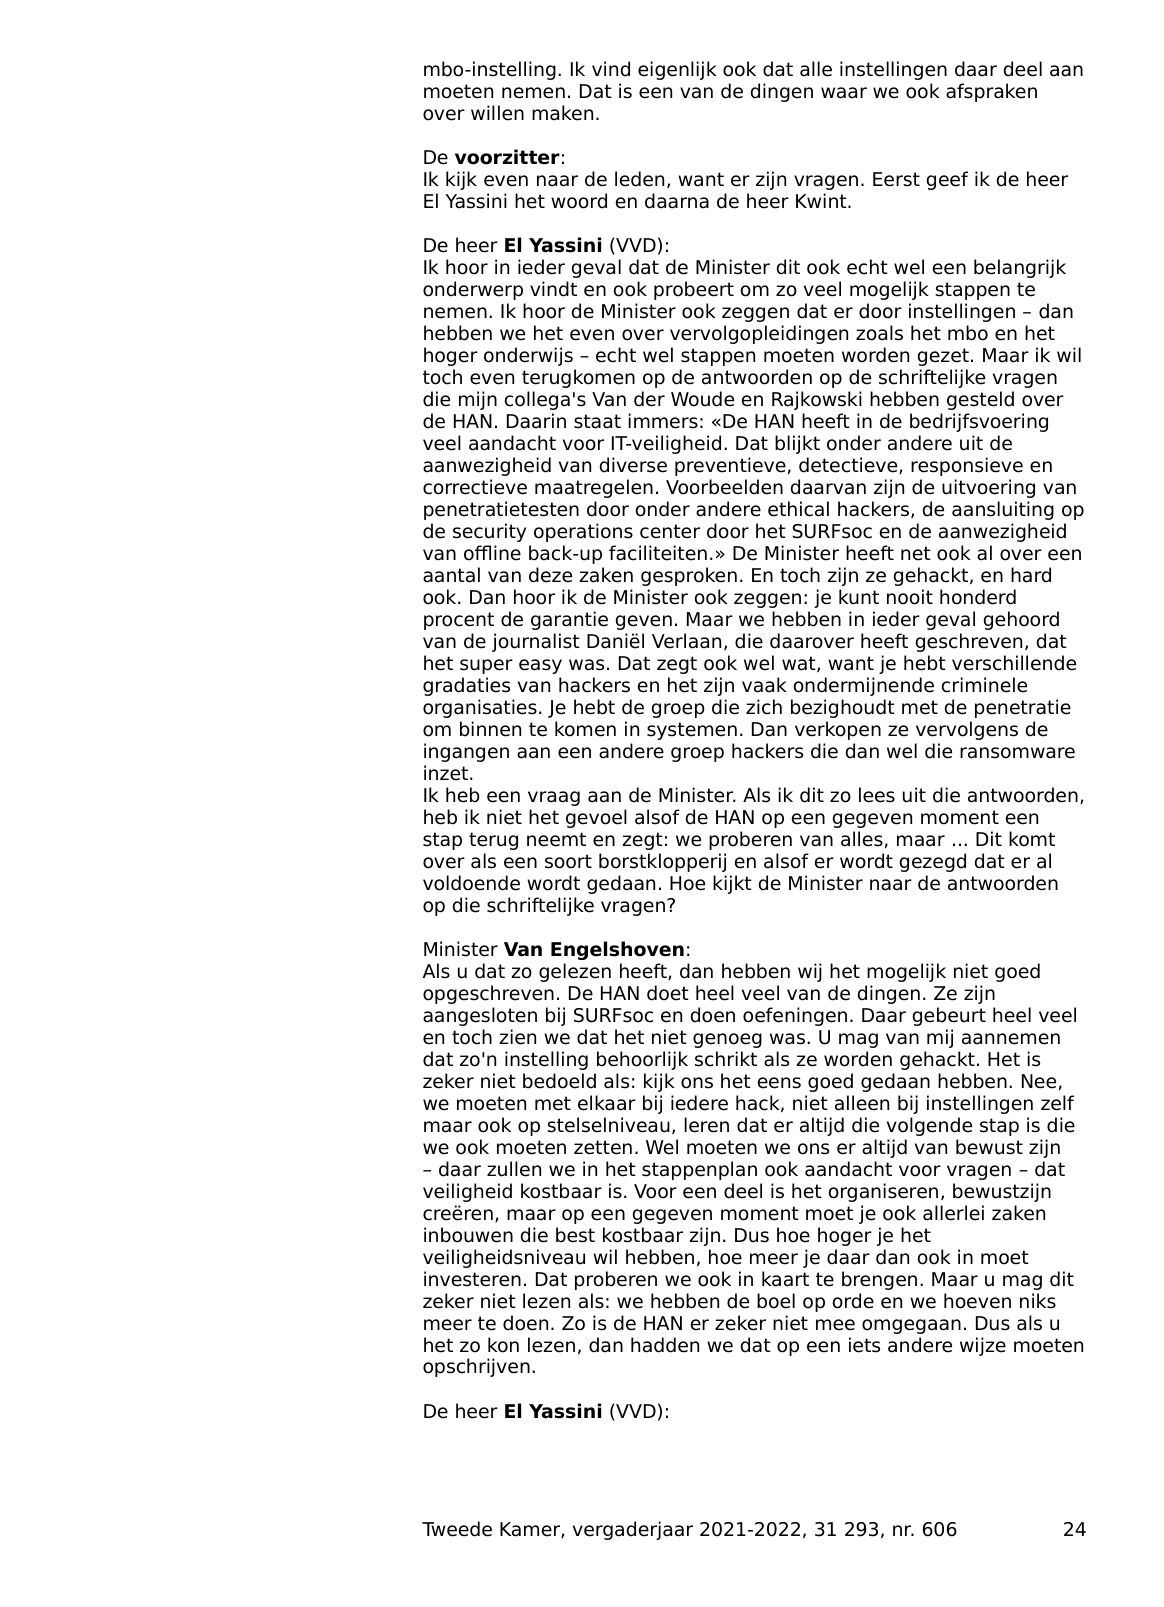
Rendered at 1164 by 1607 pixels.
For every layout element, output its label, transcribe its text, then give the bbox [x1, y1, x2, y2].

text Minister Van Engelshoven: [422, 939, 1087, 961]
text Als u dat zo gelezen heeft, dan hebben wij het mogelijk niet goed opgeschreven. De HAN doet heel veel van de dingen. Ze zijn aangesloten bij SURFsoc en doen oefeningen. Daar gebeurt heel veel en toch zien we dat het niet genoeg was. U mag van mij aannemen dat zo'n instelling behoorlijk schrikt als ze worden gehackt. Het is zeker niet bedoeld als: kijk ons het eens goed gedaan hebben. Nee, we moeten met elkaar bij iedere hack, niet alleen bij instellingen zelf maar ook op stelselniveau, leren dat er altijd die volgende stap is die we ook moeten zetten. Wel moeten we ons er altijd van bewust zijn – daar zullen we in het stappenplan ook aandacht voor vragen – dat veiligheid kostbaar is. Voor een deel is het organiseren, bewustzijn creëren, maar op een gegeven moment moet je ook allerlei zaken inbouwen die best kostbaar zijn. Dus hoe hoger je het veiligheidsniveau wil hebben, hoe meer je daar dan ook in moet investeren. Dat proberen we ook in kaart te brengen. Maar u mag dit zeker niet lezen als: we hebben de boel op orde en we hoeven niks meer te doen. Zo is de HAN er zeker niet mee omgegaan. Dus als u het zo kon lezen, dan hadden we dat op een iets andere wijze moeten opschrijven. [422, 961, 1087, 1378]
text Ik kijk even naar de leden, want er zijn vragen. Eerst geef ik de heer El Yassini het woord en daarna de heer Kwint. [422, 169, 1087, 213]
text De heer El Yassini (VVD): [422, 1401, 1087, 1423]
text De heer El Yassini (VVD): [422, 235, 1087, 257]
text Ik heb een vraag aan de Minister. Als ik dit zo lees uit die antwoorden, heb ik niet het gevoel alsof de HAN op een gegeven moment een stap terug neemt en zegt: we proberen van alles, maar ... Dit komt over als een soort borstklopperij en alsof er wordt gezegd dat er al voldoende wordt gedaan. Hoe kijkt de Minister naar de antwoorden op die schriftelijke vragen? [422, 785, 1087, 917]
text Ik hoor in ieder geval dat de Minister dit ook echt wel een belangrijk onderwerp vindt en ook probeert om zo veel mogelijk stappen te nemen. Ik hoor de Minister ook zeggen dat er door instellingen – dan hebben we het even over vervolgopleidingen zoals het mbo en het hoger onderwijs – echt wel stappen moeten worden gezet. Maar ik wil toch even terugkomen op de antwoorden op de schriftelijke vragen die mijn collega's Van der Woude en Rajkowski hebben gesteld over de HAN. Daarin staat immers: «De HAN heeft in de bedrijfsvoering veel aandacht voor IT-veiligheid. Dat blijkt onder andere uit de aanwezigheid van diverse preventieve, detectieve, responsieve en correctieve maatregelen. Voorbeelden daarvan zijn de uitvoering van penetratietesten door onder andere ethical hackers, de aansluiting op de security operations center door het SURFsoc en de aanwezigheid van offline back-up faciliteiten.» De Minister heeft net ook al over een aantal van deze zaken gesproken. En toch zijn ze gehackt, en hard ook. Dan hoor ik de Minister ook zeggen: je kunt nooit honderd procent de garantie geven. Maar we hebben in ieder geval gehoord van de journalist Daniël Verlaan, die daarover heeft geschreven, dat het super easy was. Dat zegt ook wel wat, want je hebt verschillende gradaties van hackers en het zijn vaak ondermijnende criminele organisaties. Je hebt de groep die zich bezighoudt met de penetratie om binnen te komen in systemen. Dan verkopen ze vervolgens de ingangen aan een andere groep hackers die dan wel die ransomware inzet. [422, 257, 1087, 785]
text De voorzitter: [422, 147, 1087, 169]
text mbo-instelling. Ik vind eigenlijk ook dat alle instellingen daar deel aan moeten nemen. Dat is een van de dingen waar we ook afspraken over willen maken. [422, 59, 1087, 125]
